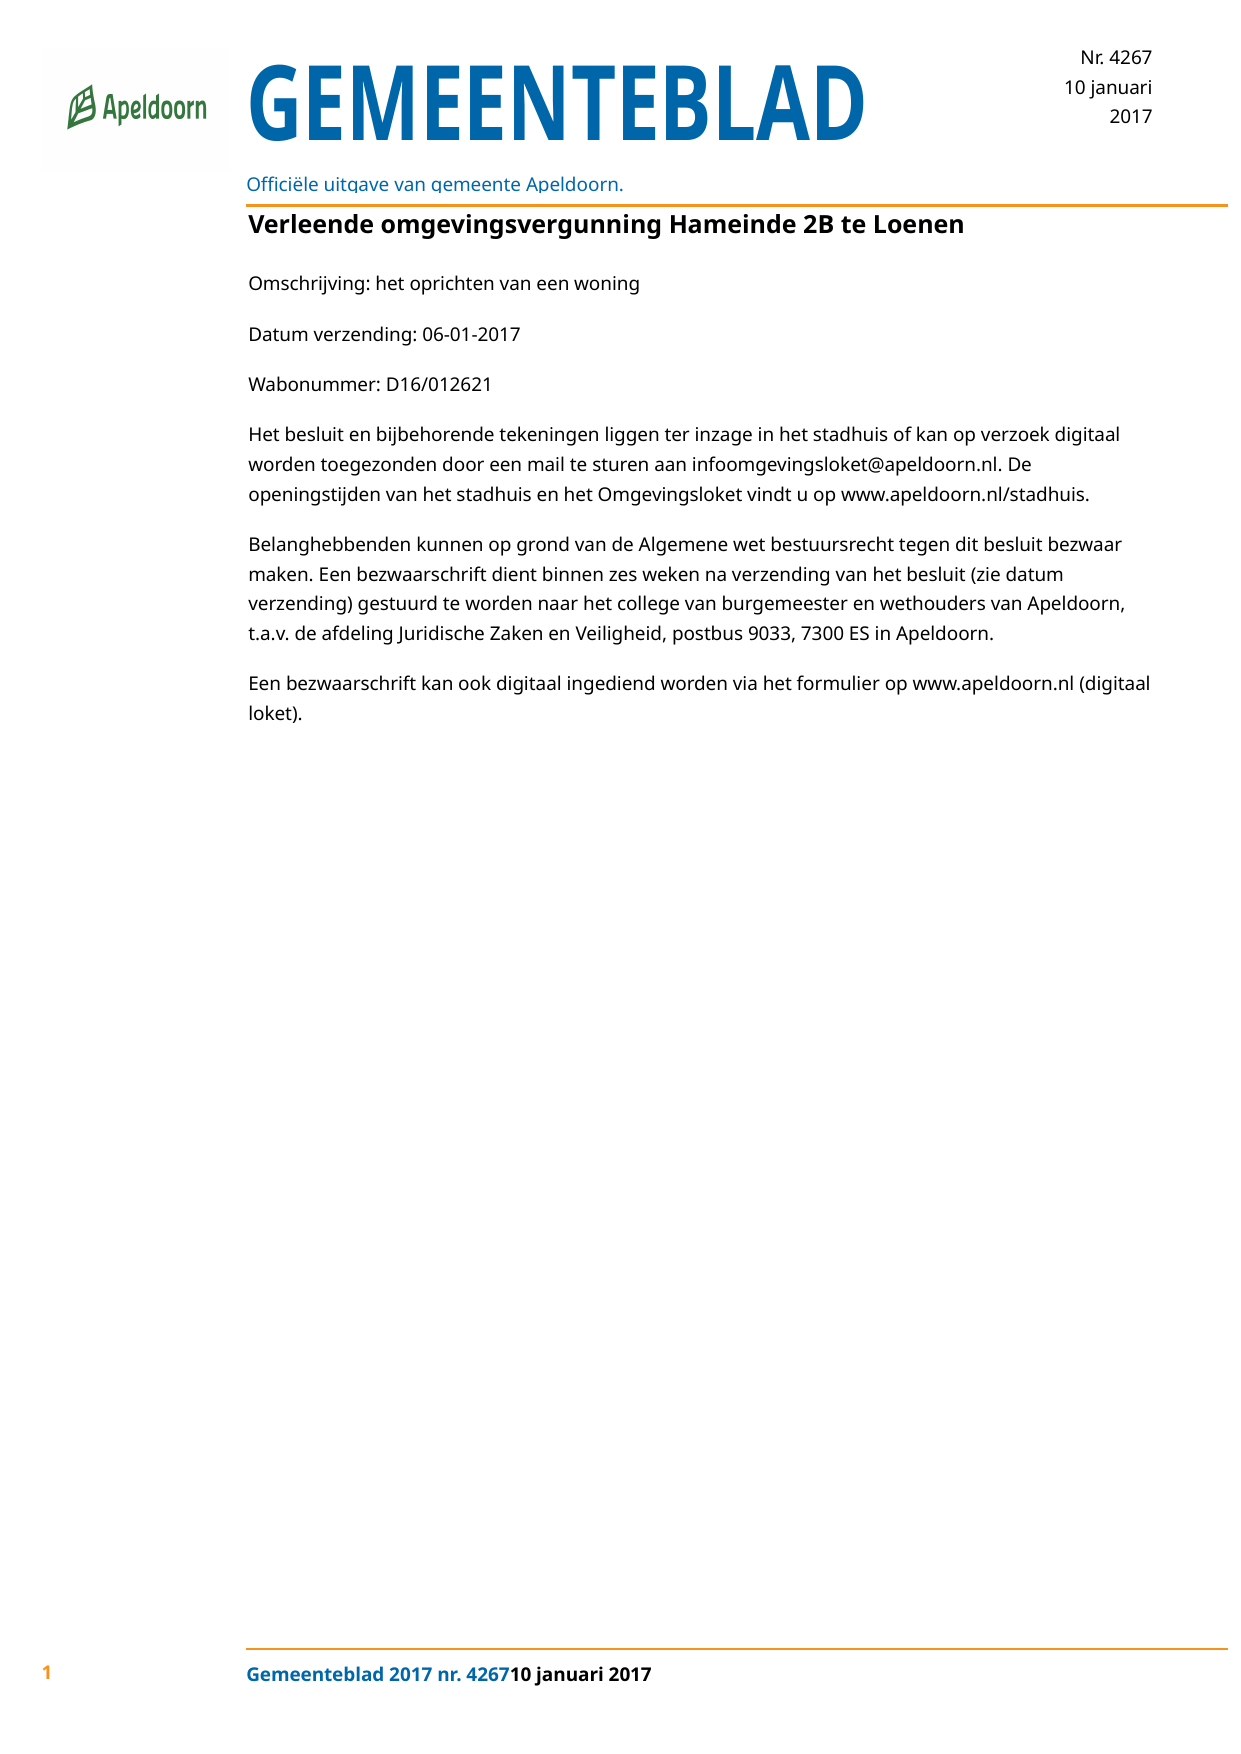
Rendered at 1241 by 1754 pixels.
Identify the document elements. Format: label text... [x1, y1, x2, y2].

text Een bezwaarschrift kan ook digitaal ingediend worden via het formulier op www.apeldoorn.nl (digitaal loket). [248, 670, 1152, 726]
text Datum verzending: 06-01-2017 [248, 321, 1152, 346]
picture [41, 47, 231, 172]
text Omschrijving: het oprichten van een woning [248, 270, 1152, 296]
text Verleende omgevingsvergunning Hameinde 2B te Loenen [248, 207, 1152, 241]
text Wabonummer: D16/012621 [248, 371, 1152, 397]
text Het besluit en bijbehorende tekeningen liggen ter inzage in het stadhuis of kan op verzoek digitaal worden toegezonden door een mail te sturen aan infoomgevingsloket@apeldoorn.nl. De openingstijden van het stadhuis en het Omgevingsloket vindt u op www.apeldoorn.nl/stadhuis. [248, 422, 1152, 506]
text Belanghebbenden kunnen op grond van de Algemene wet bestuursrecht tegen dit besluit bezwaar maken. Een bezwaarschrift dient binnen zes weken na verzending van het besluit (zie datum verzending) gestuurd te worden naar het college van burgemeester en wethouders van Apeldoorn, t.a.v. de afdeling Juridische Zaken en Veiligheid, postbus 9033, 7300 ES in Apeldoorn. [248, 531, 1152, 646]
